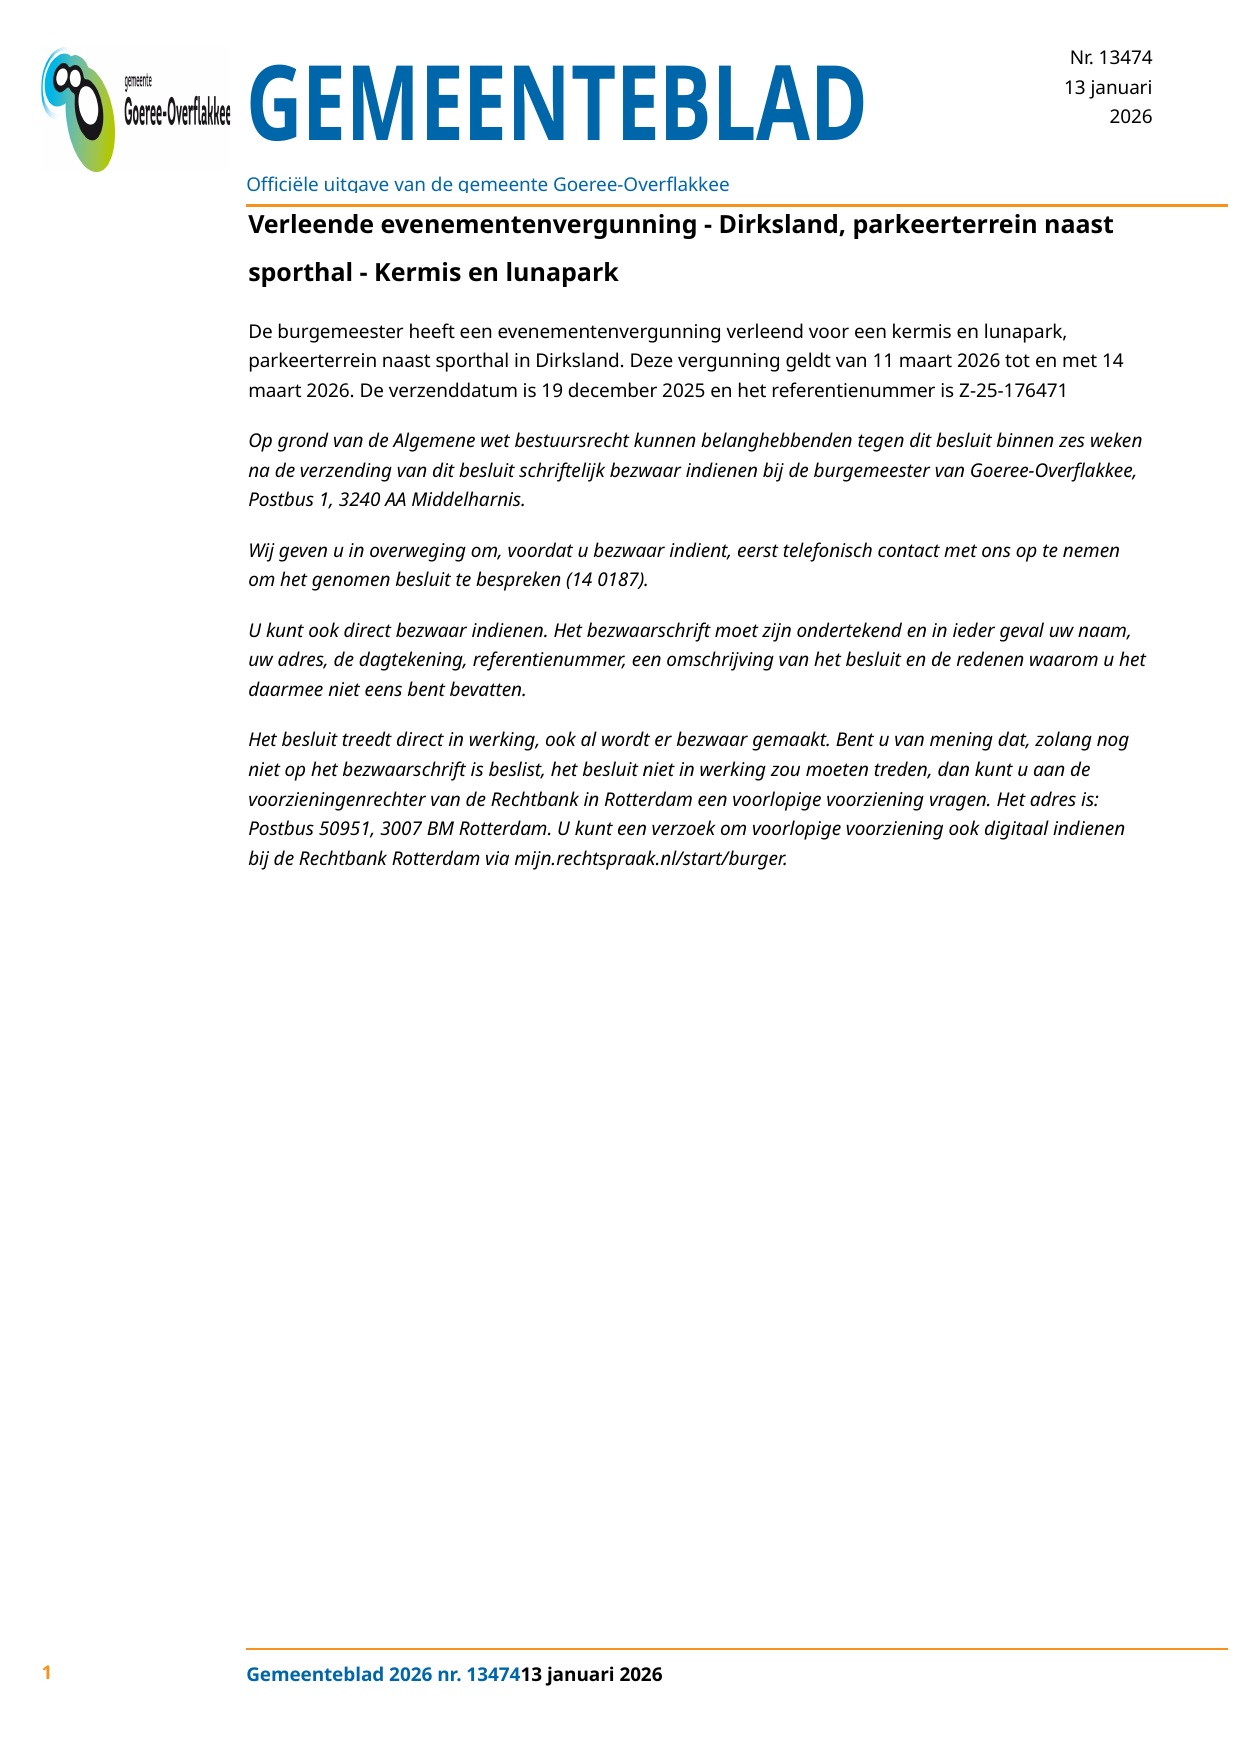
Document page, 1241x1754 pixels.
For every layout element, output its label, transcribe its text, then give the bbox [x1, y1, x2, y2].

text De burgemeester heeft een evenementenvergunning verleend voor een kermis en lunapark, parkeerterrein naast sporthal in Dirksland. Deze vergunning geldt van 11 maart 2026 tot en met 14 maart 2026. De verzenddatum is 19 december 2025 en het referentienummer is Z-25-176471 [248, 318, 1152, 403]
text Wij geven u in overweging om, voordat u bezwaar indient, eerst telefonisch contact met ons op te nemen om het genomen besluit te bespreken (14 0187). [248, 537, 1152, 592]
picture [41, 47, 231, 172]
text Op grond van de Algemene wet bestuursrecht kunnen belanghebbenden tegen dit besluit binnen zes weken na de verzending van dit besluit schriftelijk bezwaar indienen bij de burgemeester van Goeree-Overflakkee, Postbus 1, 3240 AA Middelharnis. [248, 427, 1152, 512]
text U kunt ook direct bezwaar indienen. Het bezwaarschrift moet zijn ondertekend en in ieder geval uw naam, uw adres, de dagtekening, referentienummer, een omschrijving van het besluit en de redenen waarom u het daarmee niet eens bent bevatten. [248, 617, 1152, 702]
text Verleende evenementenvergunning - Dirksland, parkeerterrein naast sporthal - Kermis en lunapark [248, 207, 1152, 288]
text Het besluit treedt direct in werking, ook al wordt er bezwaar gemaakt. Bent u van mening dat, zolang nog niet op het bezwaarschrift is beslist, het besluit niet in werking zou moeten treden, dan kunt u aan de voorzieningenrechter van de Rechtbank in Rotterdam een voorlopige voorziening vragen. Het adres is: Postbus 50951, 3007 BM Rotterdam. U kunt een verzoek om voorlopige voorziening ook digitaal indienen bij de Rechtbank Rotterdam via mijn.rechtspraak.nl/start/burger. [248, 727, 1152, 871]
